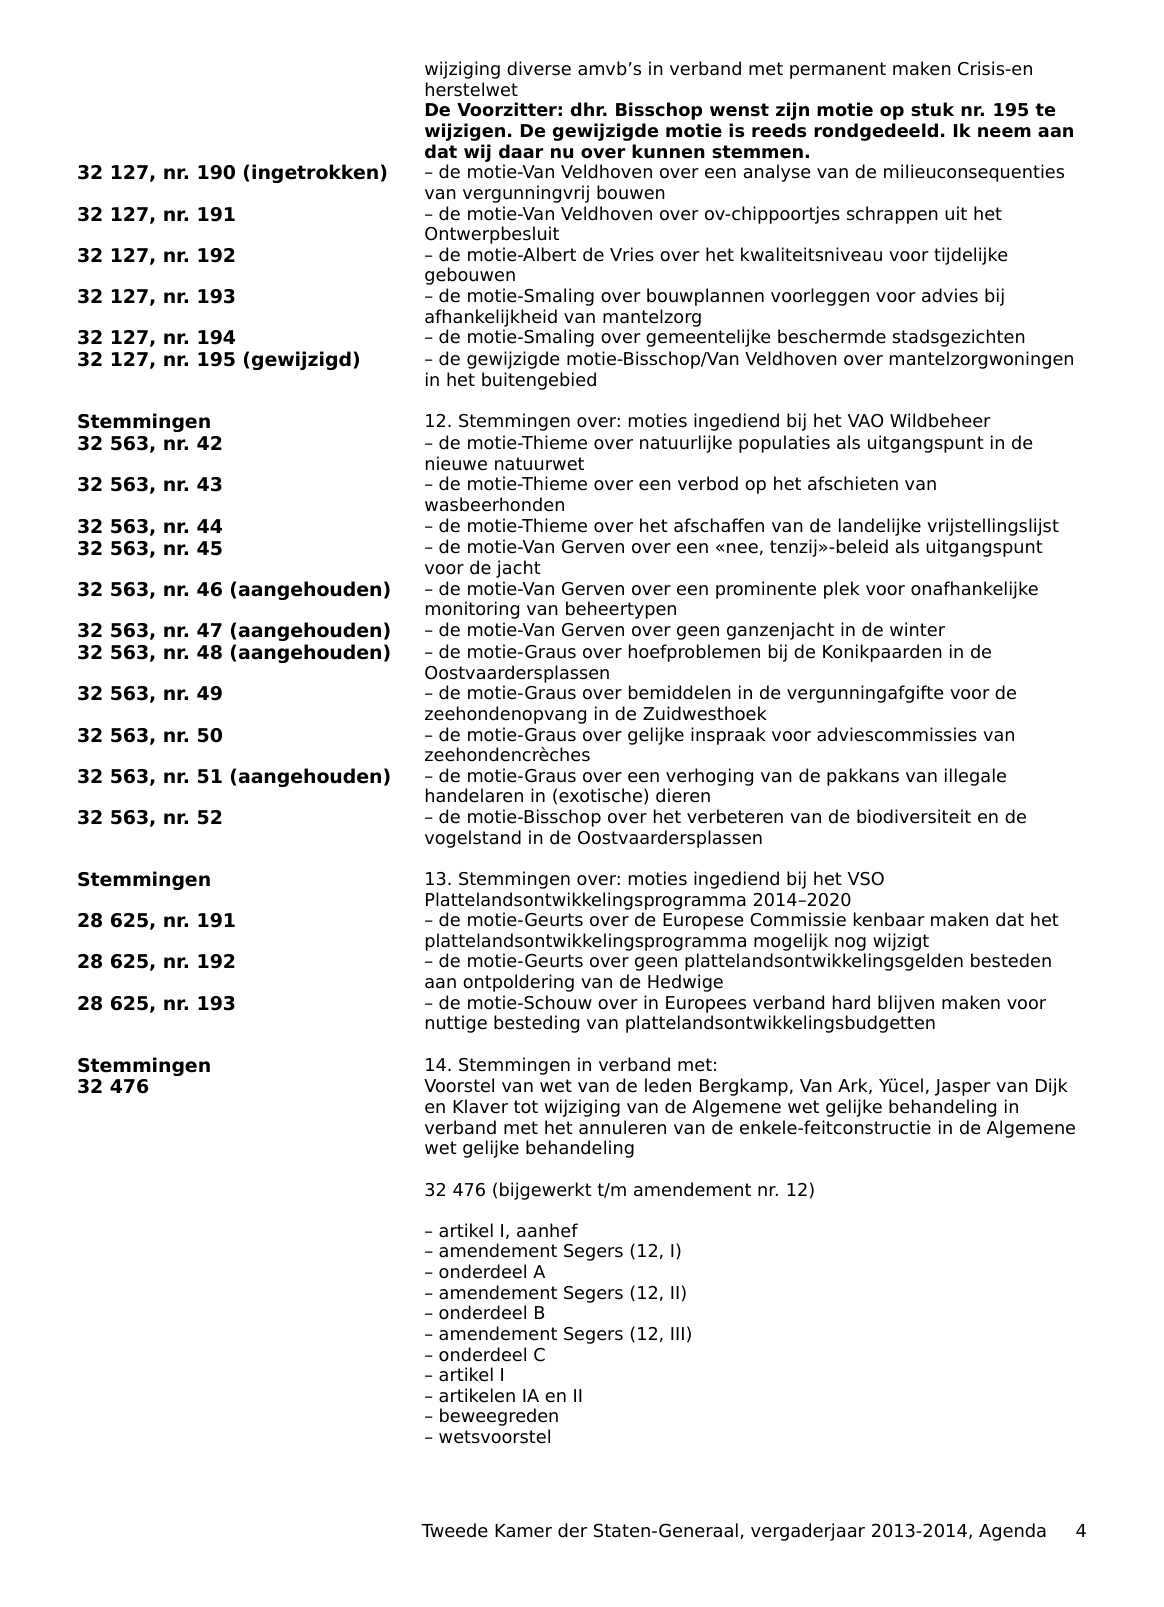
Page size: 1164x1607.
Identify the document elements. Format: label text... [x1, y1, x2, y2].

table_cell [401, 869, 418, 910]
table_cell [401, 474, 418, 516]
table_cell – onderdeel C [418, 1345, 1087, 1365]
table_cell 12. Stemmingen over: moties ingediend bij het VAO Wildbeheer [418, 411, 1087, 433]
table_cell – de motie-Geurts over de Europese Commissie kenbaar maken dat het plattelandsontwikkelingsprogramma mogelijk nog wijzigt [418, 910, 1087, 951]
table_cell – artikelen IA en II [418, 1386, 1087, 1406]
table_cell [77, 1241, 401, 1262]
table_cell – de motie-Van Gerven over een «nee, tenzij»-beleid als uitgangspunt voor de jacht [418, 538, 1087, 579]
table_cell [401, 1324, 418, 1344]
table_cell 32 563, nr. 45 [77, 538, 401, 579]
table_cell 13. Stemmingen over: moties ingediend bij het VSO Plattelandsontwikkelingsprogramma 2014–2020 [418, 869, 1087, 910]
table_cell Voorstel van wet van de leden Bergkamp, Van Ark, Yücel, Jasper van Dijk en Klaver tot wijziging van de Algemene wet gelijke behandeling in verband met het annuleren van de enkele-feitconstructie in de Algemene wet gelijke behandeling [418, 1076, 1087, 1159]
table_cell – de motie-Geurts over geen plattelandsontwikkelingsgelden besteden aan ontpoldering van de Hedwige [418, 951, 1087, 993]
table_cell – onderdeel B [418, 1303, 1087, 1324]
table_cell wijziging diverse amvb’s in verband met permanent maken Crisis-en herstelwet [418, 59, 1087, 100]
table_cell [77, 1283, 401, 1303]
table_cell 32 563, nr. 46 (aangehouden) [77, 579, 401, 620]
table_cell – de motie-Graus over hoefproblemen bij de Konikpaarden in de Oostvaardersplassen [418, 642, 1087, 683]
table_cell – de motie-Thieme over natuurlijke populaties als uitgangspunt in de nieuwe natuurwet [418, 433, 1087, 474]
table_cell [77, 1448, 401, 1468]
table_cell [401, 1076, 418, 1159]
table_cell [401, 286, 418, 327]
table_cell [401, 59, 418, 100]
table_cell – de motie-Graus over gelijke inspraak voor adviescommissies van zeehondencrèches [418, 725, 1087, 766]
table_cell [77, 1386, 401, 1406]
table_cell [77, 1200, 401, 1221]
table_cell – amendement Segers (12, III) [418, 1324, 1087, 1344]
table_cell [401, 1262, 418, 1283]
table_cell [77, 1180, 401, 1200]
table_cell [401, 993, 418, 1034]
table_cell Stemmingen [77, 411, 401, 433]
table_cell [418, 848, 1087, 869]
table_cell – de motie-Graus over een verhoging van de pakkans van illegale handelaren in (exotische) dieren [418, 766, 1087, 807]
table_cell [77, 848, 401, 869]
table_cell 32 563, nr. 51 (aangehouden) [77, 766, 401, 807]
table_cell 32 563, nr. 44 [77, 516, 401, 537]
table_cell 32 476 (bijgewerkt t/m amendement nr. 12) [418, 1180, 1087, 1200]
table_cell – de motie-Albert de Vries over het kwaliteitsniveau voor tijdelijke gebouwen [418, 245, 1087, 286]
table_cell 32 127, nr. 194 [77, 327, 401, 349]
table_cell Stemmingen [77, 869, 401, 910]
table_cell [401, 1365, 418, 1386]
table_cell – artikel I, aanhef [418, 1221, 1087, 1241]
table_cell 32 563, nr. 47 (aangehouden) [77, 620, 401, 642]
table_cell – de motie-Graus over bemiddelen in de vergunningafgifte voor de zeehondenopvang in de Zuidwesthoek [418, 683, 1087, 724]
table_cell – beweegreden [418, 1406, 1087, 1427]
table_cell 32 127, nr. 191 [77, 204, 401, 245]
table_cell [401, 1303, 418, 1324]
table_cell [401, 516, 418, 537]
table_cell – de motie-Smaling over gemeentelijke beschermde stadsgezichten [418, 327, 1087, 349]
table_cell 14. Stemmingen in verband met: [418, 1055, 1087, 1076]
table_cell 32 563, nr. 50 [77, 725, 401, 766]
table_cell [401, 766, 418, 807]
table_cell [418, 1159, 1087, 1179]
table_cell – de motie-Smaling over bouwplannen voorleggen voor advies bij afhankelijkheid van mantelzorg [418, 286, 1087, 327]
table_cell [401, 1283, 418, 1303]
table_cell 32 563, nr. 52 [77, 807, 401, 848]
table_cell [77, 1406, 401, 1427]
table_cell [401, 1221, 418, 1241]
table_cell 32 563, nr. 43 [77, 474, 401, 516]
table_cell [401, 1034, 418, 1054]
table_cell [401, 725, 418, 766]
table_cell [401, 538, 418, 579]
table_cell [401, 1180, 418, 1200]
table_cell [401, 1200, 418, 1221]
table_cell [401, 411, 418, 433]
table_cell [401, 1406, 418, 1427]
table_cell – de motie-Schouw over in Europees verband hard blijven maken voor nuttige besteding van plattelandsontwikkelingsbudgetten [418, 993, 1087, 1034]
table_cell [401, 100, 418, 162]
table_cell [77, 390, 401, 411]
table_cell – de motie-Thieme over het afschaffen van de landelijke vrijstellingslijst [418, 516, 1087, 537]
table_cell [401, 349, 418, 390]
table_cell 32 563, nr. 42 [77, 433, 401, 474]
table_cell [401, 683, 418, 724]
table_cell [401, 390, 418, 411]
table_cell [401, 162, 418, 203]
table_cell [77, 1345, 401, 1365]
table_cell 32 563, nr. 49 [77, 683, 401, 724]
table_cell [418, 1034, 1087, 1054]
table_cell – de motie-Thieme over een verbod op het afschieten van wasbeerhonden [418, 474, 1087, 516]
table_cell [401, 951, 418, 993]
table_cell 32 127, nr. 192 [77, 245, 401, 286]
table_cell [401, 1055, 418, 1076]
table_cell [401, 1159, 418, 1179]
table_cell [401, 1448, 418, 1468]
table_cell [77, 1365, 401, 1386]
table_cell – de gewijzigde motie-Bisschop/Van Veldhoven over mantelzorgwoningen in het buitengebied [418, 349, 1087, 390]
table_cell [77, 100, 401, 162]
table_cell – de motie-Van Gerven over geen ganzenjacht in de winter [418, 620, 1087, 642]
table_cell [77, 1324, 401, 1344]
table_cell 32 127, nr. 193 [77, 286, 401, 327]
table_cell [418, 1200, 1087, 1221]
table_cell [401, 579, 418, 620]
table_cell – amendement Segers (12, II) [418, 1283, 1087, 1303]
table_cell De Voorzitter: dhr. Bisschop wenst zijn motie op stuk nr. 195 te wijzigen. De gewijzigde motie is reeds rondgedeeld. Ik neem aan dat wij daar nu over kunnen stemmen. [418, 100, 1087, 162]
table_cell [77, 1034, 401, 1054]
table_cell [401, 327, 418, 349]
table_cell [77, 1159, 401, 1179]
table_cell [401, 1427, 418, 1448]
table_cell – artikel I [418, 1365, 1087, 1386]
table_cell [418, 390, 1087, 411]
table_cell – onderdeel A [418, 1262, 1087, 1283]
table_cell [401, 1386, 418, 1406]
table_cell [77, 1303, 401, 1324]
table_cell [77, 1221, 401, 1241]
table_cell [401, 807, 418, 848]
table_cell 32 127, nr. 195 (gewijzigd) [77, 349, 401, 390]
table_cell 32 127, nr. 190 (ingetrokken) [77, 162, 401, 203]
table_cell 28 625, nr. 191 [77, 910, 401, 951]
table_cell – de motie-Van Gerven over een prominente plek voor onafhankelijke monitoring van beheertypen [418, 579, 1087, 620]
table_cell [401, 204, 418, 245]
table_cell 28 625, nr. 193 [77, 993, 401, 1034]
table_cell [401, 620, 418, 642]
table_cell – de motie-Bisschop over het verbeteren van de biodiversiteit en de vogelstand in de Oostvaardersplassen [418, 807, 1087, 848]
table_cell [77, 1262, 401, 1283]
table_cell [401, 848, 418, 869]
table_cell Stemmingen [77, 1055, 401, 1076]
table_cell [401, 245, 418, 286]
table_cell [418, 1448, 1087, 1468]
table_cell 32 563, nr. 48 (aangehouden) [77, 642, 401, 683]
table_cell – de motie-Van Veldhoven over ov-chippoortjes schrappen uit het Ontwerpbesluit [418, 204, 1087, 245]
table_cell [401, 1241, 418, 1262]
table_cell – de motie-Van Veldhoven over een analyse van de milieuconsequenties van vergunningvrij bouwen [418, 162, 1087, 203]
table_cell – amendement Segers (12, I) [418, 1241, 1087, 1262]
table_cell 32 476 [77, 1076, 401, 1159]
table_cell [77, 1427, 401, 1448]
table_cell [401, 1345, 418, 1365]
table_cell – wetsvoorstel [418, 1427, 1087, 1448]
table_cell [401, 433, 418, 474]
table_cell [77, 59, 401, 100]
table_cell 28 625, nr. 192 [77, 951, 401, 993]
table_cell [401, 910, 418, 951]
table_cell [401, 642, 418, 683]
